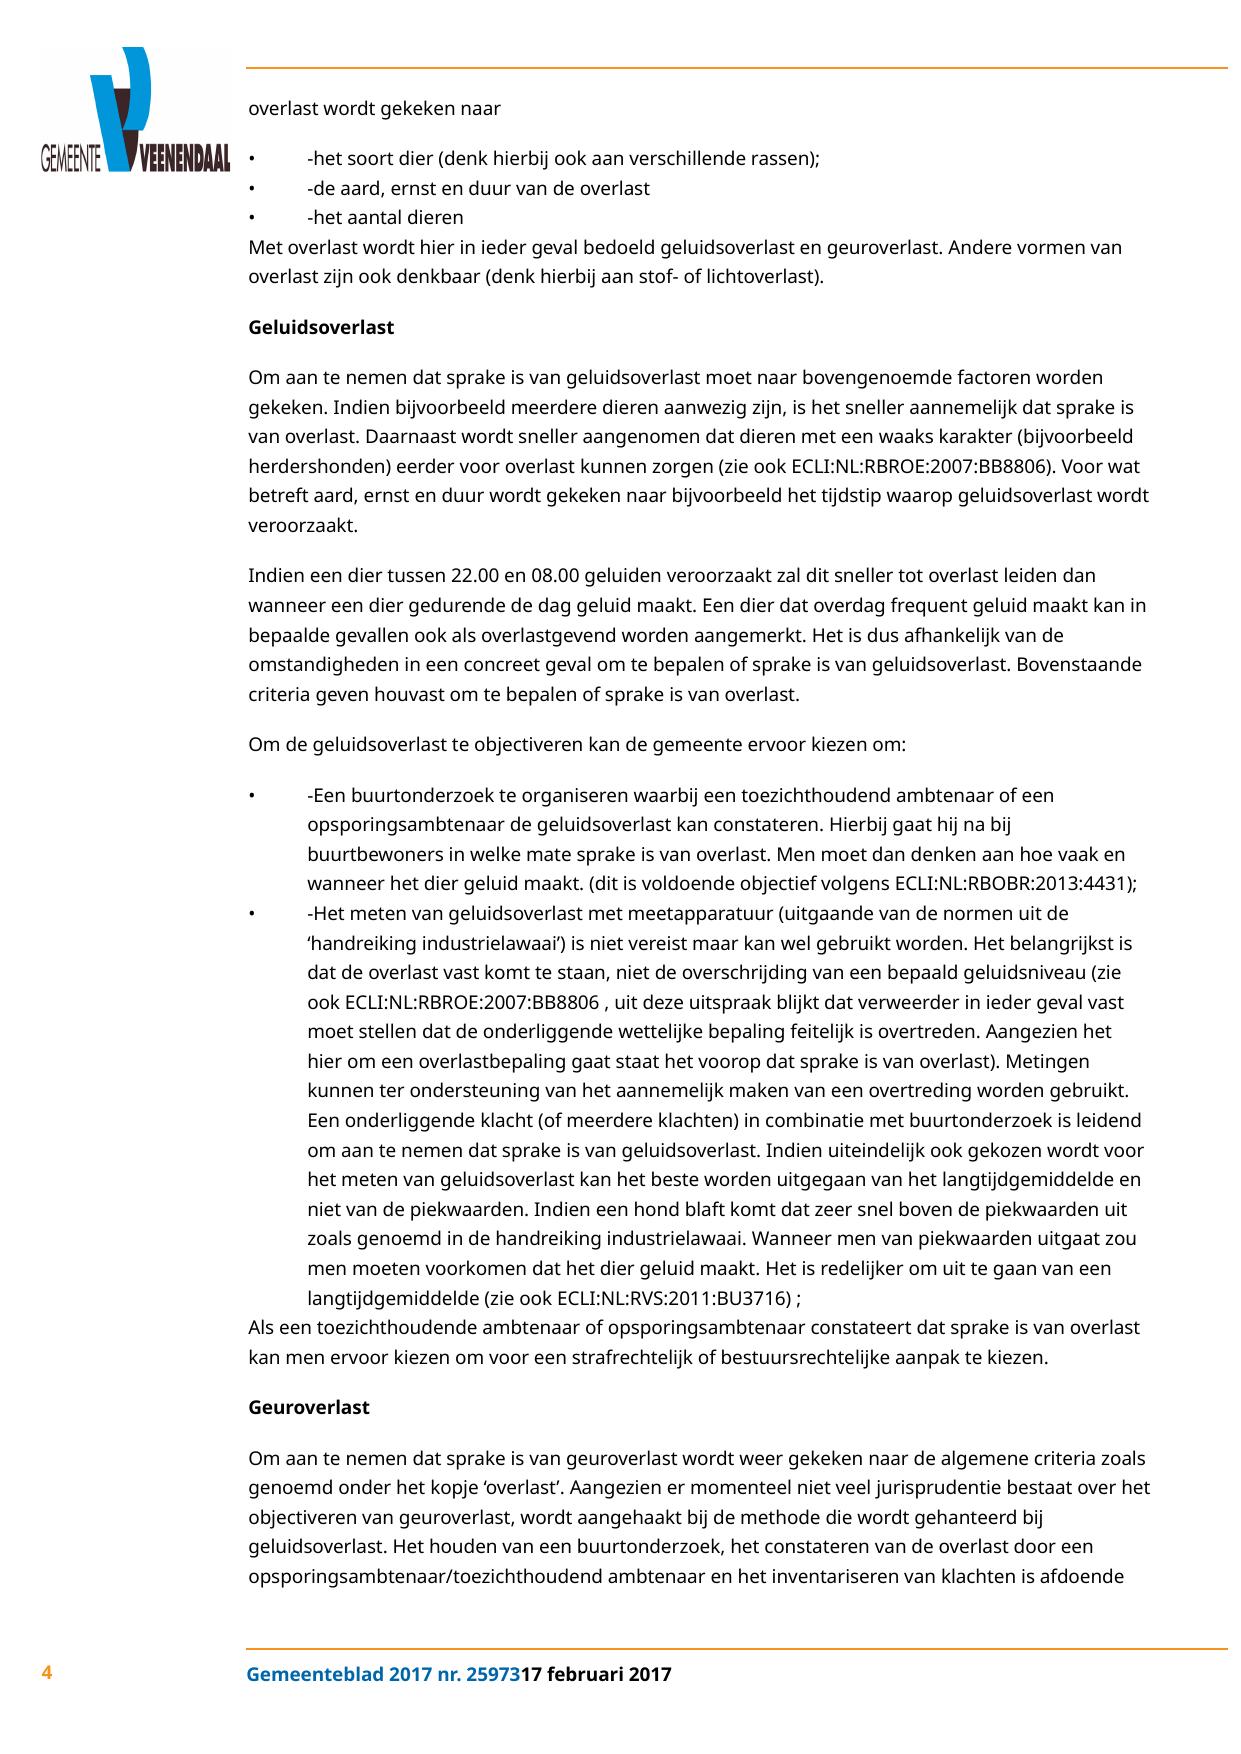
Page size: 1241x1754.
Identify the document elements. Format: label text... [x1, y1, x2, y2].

text Om de geluidsoverlast te objectiveren kan de gemeente ervoor kiezen om: [248, 731, 1152, 757]
list -de aard, ernst en duur van de overlast [248, 175, 1152, 201]
list -Het meten van geluidsoverlast met meetapparatuur (uitgaande van de normen uit de ‘handreiking industrielawaai’) is niet vereist maar kan wel gebruikt worden. Het belangrijkst is dat de overlast vast komt te staan, niet de overschrijding van een bepaald geluidsniveau (zie ook ECLI:NL:RBROE:2007:BB8806 , uit deze uitspraak blijkt dat verweerder in ieder geval vast moet stellen dat de onderliggende wettelijke bepaling feitelijk is overtreden. Aangezien het hier om een overlastbepaling gaat staat het voorop dat sprake is van overlast). Metingen kunnen ter ondersteuning van het aannemelijk maken van een overtreding worden gebruikt. Een onderliggende klacht (of meerdere klachten) in combinatie met buurtonderzoek is leidend om aan te nemen dat sprake is van geluidsoverlast. Indien uiteindelijk ook gekozen wordt voor het meten van geluidsoverlast kan het beste worden uitgegaan van het langtijdgemiddelde en niet van de piekwaarden. Indien een hond blaft komt dat zeer snel boven de piekwaarden uit zoals genoemd in de handreiking industrielawaai. Wanneer men van piekwaarden uitgaat zou men moeten voorkomen dat het dier geluid maakt. Het is redelijker om uit te gaan van een langtijdgemiddelde (zie ook ECLI:NL:RVS:2011:BU3716) ; [248, 900, 1152, 1311]
text Geuroverlast [248, 1394, 1152, 1420]
text Om aan te nemen dat sprake is van geluidsoverlast moet naar bovengenoemde factoren worden gekeken. Indien bijvoorbeeld meerdere dieren aanwezig zijn, is het sneller aannemelijk dat sprake is van overlast. Daarnaast wordt sneller aangenomen dat dieren met een waaks karakter (bijvoorbeeld herdershonden) eerder voor overlast kunnen zorgen (zie ook ECLI:NL:RBROE:2007:BB8806). Voor wat betreft aard, ernst en duur wordt gekeken naar bijvoorbeeld het tijdstip waarop geluidsoverlast wordt veroorzaakt. [248, 364, 1152, 538]
picture [123, 47, 231, 172]
text Geluidsoverlast [248, 314, 1152, 340]
list -Een buurtonderzoek te organiseren waarbij een toezichthoudend ambtenaar of een opsporingsambtenaar de geluidsoverlast kan constateren. Hierbij gaat hij na bij buurtbewoners in welke mate sprake is van overlast. Men moet dan denken aan hoe vaak en wanneer het dier geluid maakt. (dit is voldoende objectief volgens ECLI:NL:RBOBR:2013:4431); [248, 782, 1152, 896]
list -het soort dier (denk hierbij ook aan verschillende rassen); [248, 145, 1152, 171]
picture [41, 47, 130, 172]
text Als een toezichthoudende ambtenaar of opsporingsambtenaar constateert dat sprake is van overlast kan men ervoor kiezen om voor een strafrechtelijk of bestuursrechtelijke aanpak te kiezen. [248, 1314, 1152, 1370]
text overlast wordt gekeken naar [248, 95, 1152, 121]
text Met overlast wordt hier in ieder geval bedoeld geluidsoverlast en geuroverlast. Andere vormen van overlast zijn ook denkbaar (denk hierbij aan stof- of lichtoverlast). [248, 234, 1152, 289]
list -het aantal dieren [248, 204, 1152, 230]
text Om aan te nemen dat sprake is van geuroverlast wordt weer gekeken naar de algemene criteria zoals genoemd onder het kopje ‘overlast’. Aangezien er momenteel niet veel jurisprudentie bestaat over het objectiveren van geuroverlast, wordt aangehaakt bij de methode die wordt gehanteerd bij geluidsoverlast. Het houden van een buurtonderzoek, het constateren van de overlast door een opsporingsambtenaar/toezichthoudend ambtenaar en het inventariseren van klachten is afdoende [248, 1445, 1152, 1589]
text Indien een dier tussen 22.00 en 08.00 geluiden veroorzaakt zal dit sneller tot overlast leiden dan wanneer een dier gedurende de dag geluid maakt. Een dier dat overdag frequent geluid maakt kan in bepaalde gevallen ook als overlastgevend worden aangemerkt. Het is dus afhankelijk van de omstandigheden in een concreet geval om te bepalen of sprake is van geluidsoverlast. Bovenstaande criteria geven houvast om te bepalen of sprake is van overlast. [248, 563, 1152, 707]
